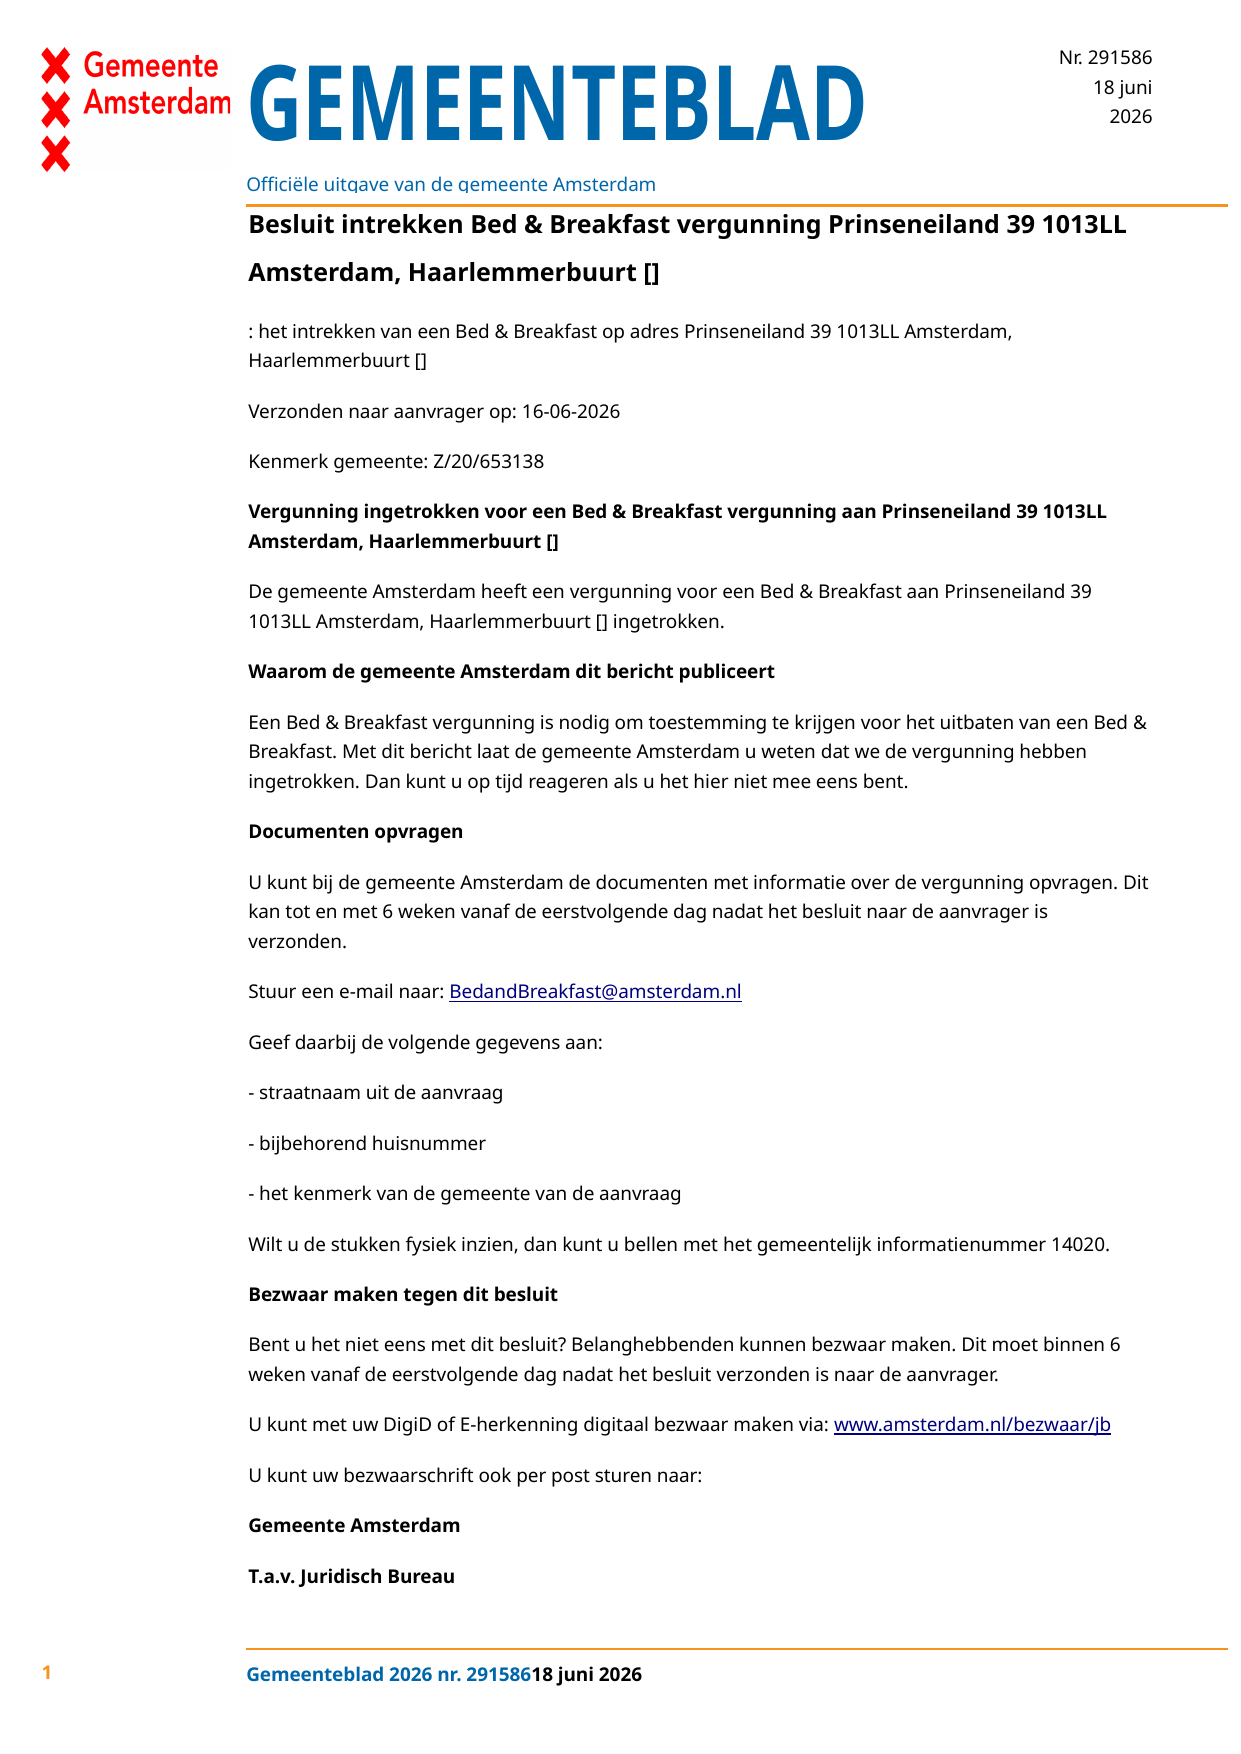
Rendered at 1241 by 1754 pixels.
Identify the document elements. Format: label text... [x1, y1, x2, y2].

text Een Bed & Breakfast vergunning is nodig om toestemming te krijgen voor het uitbaten van een Bed & Breakfast. Met dit bericht laat de gemeente Amsterdam u weten dat we de vergunning hebben ingetrokken. Dan kunt u op tijd reageren als u het hier niet mee eens bent. [248, 709, 1152, 794]
text De gemeente Amsterdam heeft een vergunning voor een Bed & Breakfast aan Prinseneiland 39 1013LL Amsterdam, Haarlemmerbuurt [] ingetrokken. [248, 579, 1152, 634]
text Bent u het niet eens met dit besluit? Belanghebbenden kunnen bezwaar maken. Dit moet binnen 6 weken vanaf de eerstvolgende dag nadat het besluit verzonden is naar de aanvrager. [248, 1332, 1152, 1387]
text - het kenmerk van de gemeente van de aanvraag [248, 1180, 1152, 1206]
text Verzonden naar aanvrager op: 16-06-2026 [248, 398, 1152, 424]
text Vergunning ingetrokken voor een Bed & Breakfast vergunning aan Prinseneiland 39 1013LL Amsterdam, Haarlemmerbuurt [] [248, 499, 1152, 554]
text U kunt met uw DigiD of E-herkenning digitaal bezwaar maken via: www.amsterdam.nl/bezwaar/jb [248, 1412, 1152, 1437]
text Bezwaar maken tegen dit besluit [248, 1281, 1152, 1307]
text Documenten opvragen [248, 819, 1152, 844]
text Kenmerk gemeente: Z/20/653138 [248, 448, 1152, 474]
text T.a.v. Juridisch Bureau [248, 1563, 1152, 1589]
text Stuur een e-mail naar: BedandBreakfast@amsterdam.nl [248, 979, 1152, 1004]
text Geef daarbij de volgende gegevens aan: [248, 1029, 1152, 1055]
text Besluit intrekken Bed & Breakfast vergunning Prinseneiland 39 1013LL Amsterdam, Haarlemmerbuurt [] [248, 207, 1152, 288]
text Waarom de gemeente Amsterdam dit bericht publiceert [248, 659, 1152, 684]
text Wilt u de stukken fysiek inzien, dan kunt u bellen met het gemeentelijk informatienummer 14020. [248, 1231, 1152, 1257]
text U kunt bij de gemeente Amsterdam de documenten met informatie over de vergunning opvragen. Dit kan tot en met 6 weken vanaf de eerstvolgende dag nadat het besluit naar de aanvrager is verzonden. [248, 869, 1152, 954]
text : het intrekken van een Bed & Breakfast op adres Prinseneiland 39 1013LL Amsterdam, Haarlemmerbuurt [] [248, 318, 1152, 373]
text U kunt uw bezwaarschrift ook per post sturen naar: [248, 1462, 1152, 1488]
text Gemeente Amsterdam [248, 1512, 1152, 1538]
picture [41, 47, 231, 172]
text - bijbehorend huisnummer [248, 1130, 1152, 1156]
text - straatnaam uit de aanvraag [248, 1079, 1152, 1105]
